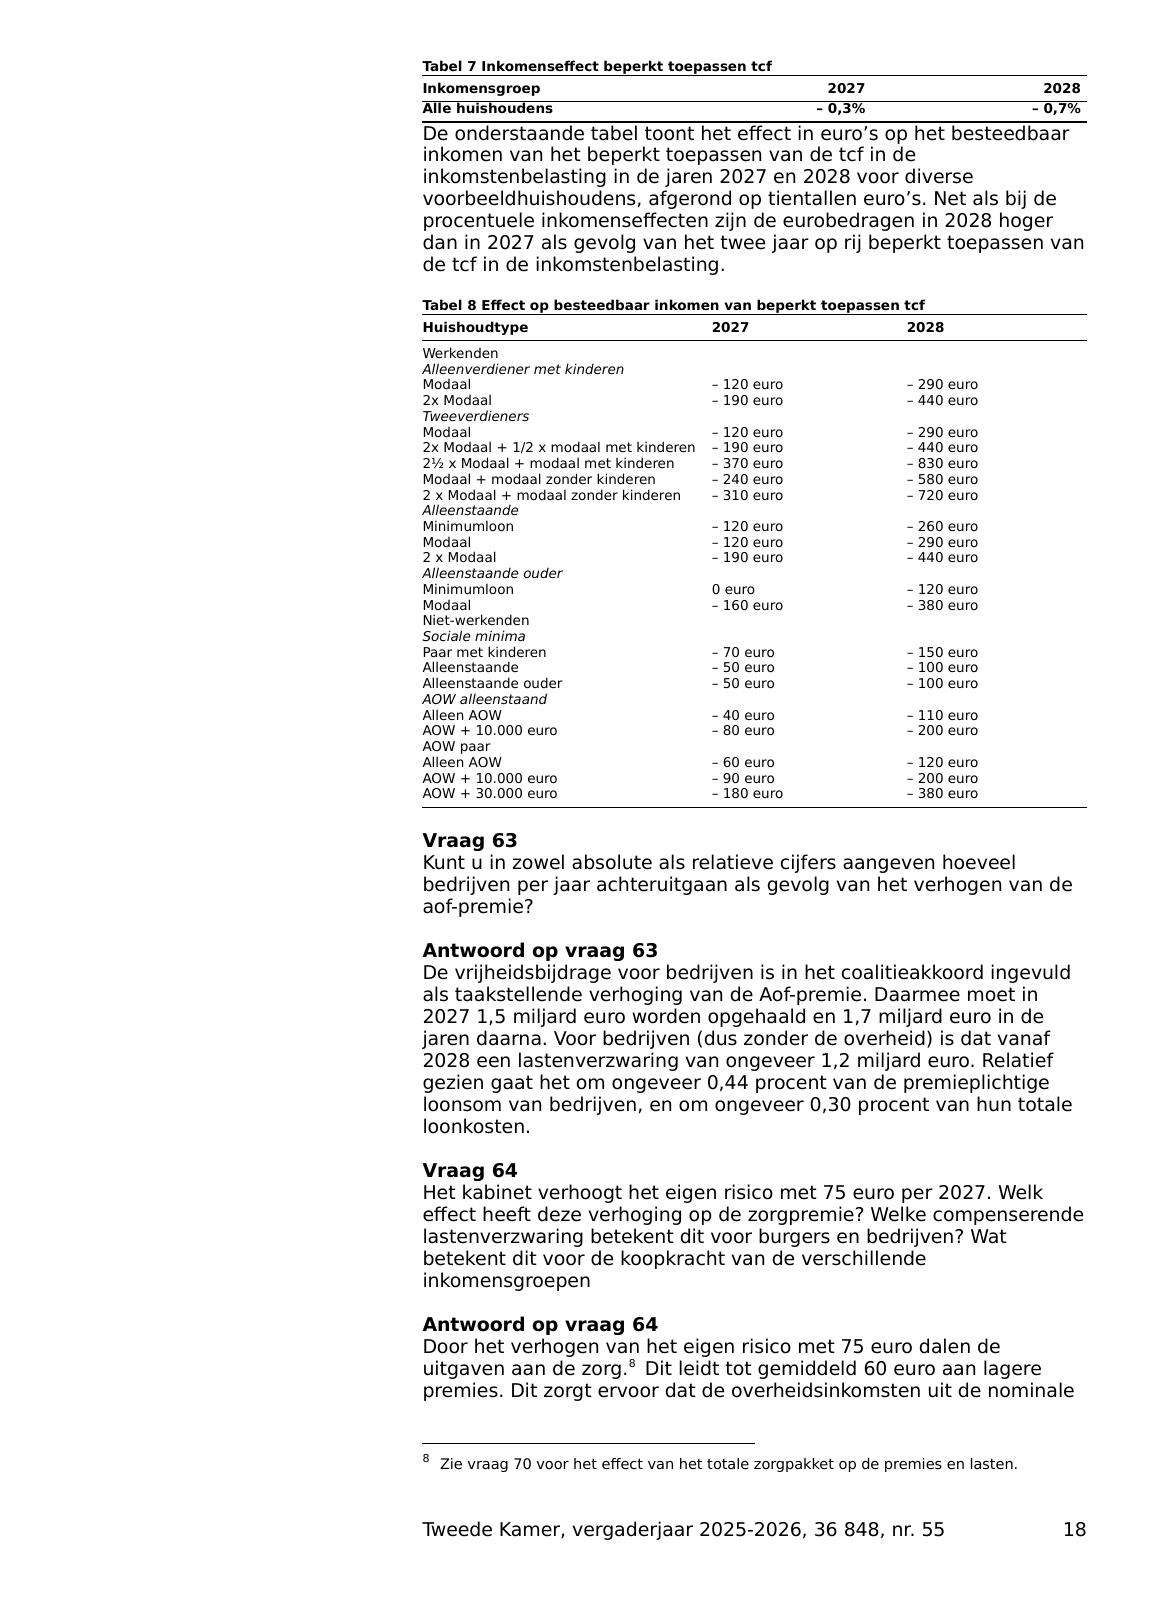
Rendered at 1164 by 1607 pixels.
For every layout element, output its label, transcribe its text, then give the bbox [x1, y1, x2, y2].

table_cell – 440 euro [901, 440, 1087, 456]
text Antwoord op vraag 63 [422, 940, 1087, 962]
table_cell – 70 euro [706, 645, 901, 660]
table_cell – 120 euro [901, 755, 1087, 770]
table_cell Alleenstaande [422, 660, 706, 676]
table_cell – 110 euro [901, 708, 1087, 723]
table_cell – 120 euro [901, 582, 1087, 597]
table_cell – 290 euro [901, 377, 1087, 393]
table_cell [706, 692, 901, 707]
table_cell [706, 566, 901, 582]
table_cell – 260 euro [901, 519, 1087, 534]
table_cell 2½ x Modaal + modaal met kinderen [422, 456, 706, 472]
table_cell AOW + 30.000 euro [422, 786, 706, 807]
table_cell – 150 euro [901, 645, 1087, 660]
table_cell – 180 euro [706, 786, 901, 807]
table_cell – 0,7% [871, 102, 1087, 121]
table_cell – 60 euro [706, 755, 901, 770]
table_cell Inkomensgroep [422, 76, 647, 101]
table_cell – 240 euro [706, 472, 901, 487]
table_cell Modaal + modaal zonder kinderen [422, 472, 706, 487]
table_cell 2x Modaal + 1/2 x modaal met kinderen [422, 440, 706, 456]
table_cell – 90 euro [706, 770, 901, 786]
table_header Tabel 8 Effect op besteedbaar inkomen van beperkt toepassen tcf [422, 298, 1087, 314]
table_cell [706, 629, 901, 644]
table_cell – 440 euro [901, 393, 1087, 409]
table_cell – 120 euro [706, 519, 901, 534]
text Vraag 63 [422, 830, 1087, 852]
table_cell 2027 [647, 76, 871, 101]
text Vraag 64 [422, 1160, 1087, 1182]
table_cell – 310 euro [706, 487, 901, 503]
table_cell – 290 euro [901, 424, 1087, 440]
table_cell 2 x Modaal + modaal zonder kinderen [422, 487, 706, 503]
table_cell Alleenstaande [422, 503, 706, 519]
table_cell – 190 euro [706, 440, 901, 456]
table_cell – 720 euro [901, 487, 1087, 503]
table_cell Werkenden [422, 341, 1087, 361]
table_cell Minimumloon [422, 582, 706, 597]
table_cell AOW + 10.000 euro [422, 723, 706, 739]
table_cell Alleen AOW [422, 708, 706, 723]
table_cell [901, 566, 1087, 582]
table_cell Huishoudtype [422, 315, 706, 340]
table_cell [901, 503, 1087, 519]
table_cell AOW alleenstaand [422, 692, 706, 707]
table_cell – 50 euro [706, 660, 901, 676]
table_cell – 160 euro [706, 598, 901, 613]
table_cell – 830 euro [901, 456, 1087, 472]
table_cell 2028 [871, 76, 1087, 101]
table_cell [706, 361, 901, 377]
table_cell Alleenstaande ouder [422, 566, 706, 582]
table_cell Modaal [422, 598, 706, 613]
table_cell – 50 euro [706, 676, 901, 692]
table_cell – 100 euro [901, 676, 1087, 692]
table_cell Modaal [422, 535, 706, 550]
table_cell [706, 409, 901, 424]
table_cell [706, 503, 901, 519]
table_cell 2x Modaal [422, 393, 706, 409]
table_cell Minimumloon [422, 519, 706, 534]
table_cell – 380 euro [901, 598, 1087, 613]
table_cell – 0,3% [647, 102, 871, 121]
table_cell Modaal [422, 377, 706, 393]
text Zie vraag 70 voor het effect van het totale zorgpakket op de premies en lasten. [422, 1452, 1087, 1474]
table_cell 2027 [706, 315, 901, 340]
text De onderstaande tabel toont het effect in euro’s op het besteedbaar inkomen van het beperkt toepassen van de tcf in de inkomstenbelasting in de jaren 2027 en 2028 voor diverse voorbeeldhuishoudens, afgerond op tientallen euro’s. Net als bij de procentuele inkomenseffecten zijn de eurobedragen in 2028 hoger dan in 2027 als gevolg van het twee jaar op rij beperkt toepassen van de tcf in de inkomstenbelasting. [422, 123, 1087, 276]
table_cell [901, 409, 1087, 424]
text Kunt u in zowel absolute als relatieve cijfers aangeven hoeveel bedrijven per jaar achteruitgaan als gevolg van het verhogen van de aof-premie? [422, 852, 1087, 918]
table_cell – 290 euro [901, 535, 1087, 550]
text Het kabinet verhoogt het eigen risico met 75 euro per 2027. Welk effect heeft deze verhoging op de zorgpremie? Welke compenserende lastenverzwaring betekent dit voor burgers en bedrijven? Wat betekent dit voor de koopkracht van de verschillende inkomensgroepen [422, 1182, 1087, 1292]
table_cell [901, 739, 1087, 755]
table_cell – 580 euro [901, 472, 1087, 487]
table_cell [901, 629, 1087, 644]
text Antwoord op vraag 64 [422, 1314, 1087, 1336]
table_cell – 370 euro [706, 456, 901, 472]
table_cell 0 euro [706, 582, 901, 597]
table_cell Modaal [422, 424, 706, 440]
table_header Tabel 7 Inkomenseffect beperkt toepassen tcf [422, 59, 1087, 75]
table_cell Sociale minima [422, 629, 706, 644]
table_cell [901, 361, 1087, 377]
table_cell – 440 euro [901, 550, 1087, 566]
table_cell – 40 euro [706, 708, 901, 723]
table_cell Niet-werkenden [422, 613, 1087, 629]
text Door het verhogen van het eigen risico met 75 euro dalen de uitgaven aan de zorg. Dit leidt tot gemiddeld 60 euro aan lagere premies. Dit zorgt ervoor dat de overheidsinkomsten uit de nominale [422, 1336, 1087, 1402]
table_cell Alleen AOW [422, 755, 706, 770]
table_cell – 80 euro [706, 723, 901, 739]
table_cell – 200 euro [901, 723, 1087, 739]
table_cell Alle huishoudens [422, 102, 647, 121]
table_cell – 190 euro [706, 393, 901, 409]
table_cell – 120 euro [706, 424, 901, 440]
table_cell – 120 euro [706, 377, 901, 393]
table_cell Tweeverdieners [422, 409, 706, 424]
table_cell 2028 [901, 315, 1087, 340]
table_cell – 100 euro [901, 660, 1087, 676]
table_cell [706, 739, 901, 755]
table_cell – 200 euro [901, 770, 1087, 786]
table_cell AOW paar [422, 739, 706, 755]
table_cell – 120 euro [706, 535, 901, 550]
table_cell [901, 692, 1087, 707]
table_cell – 380 euro [901, 786, 1087, 807]
text De vrijheidsbijdrage voor bedrijven is in het coalitieakkoord ingevuld als taakstellende verhoging van de Aof-premie. Daarmee moet in 2027 1,5 miljard euro worden opgehaald en 1,7 miljard euro in de jaren daarna. Voor bedrijven (dus zonder de overheid) is dat vanaf 2028 een lastenverzwaring van ongeveer 1,2 miljard euro. Relatief gezien gaat het om ongeveer 0,44 procent van de premieplichtige loonsom van bedrijven, en om ongeveer 0,30 procent van hun totale loonkosten. [422, 962, 1087, 1138]
table_cell AOW + 10.000 euro [422, 770, 706, 786]
table_cell Alleenverdiener met kinderen [422, 361, 706, 377]
table_cell Alleenstaande ouder [422, 676, 706, 692]
table_cell 2 x Modaal [422, 550, 706, 566]
table_cell – 190 euro [706, 550, 901, 566]
table_cell Paar met kinderen [422, 645, 706, 660]
